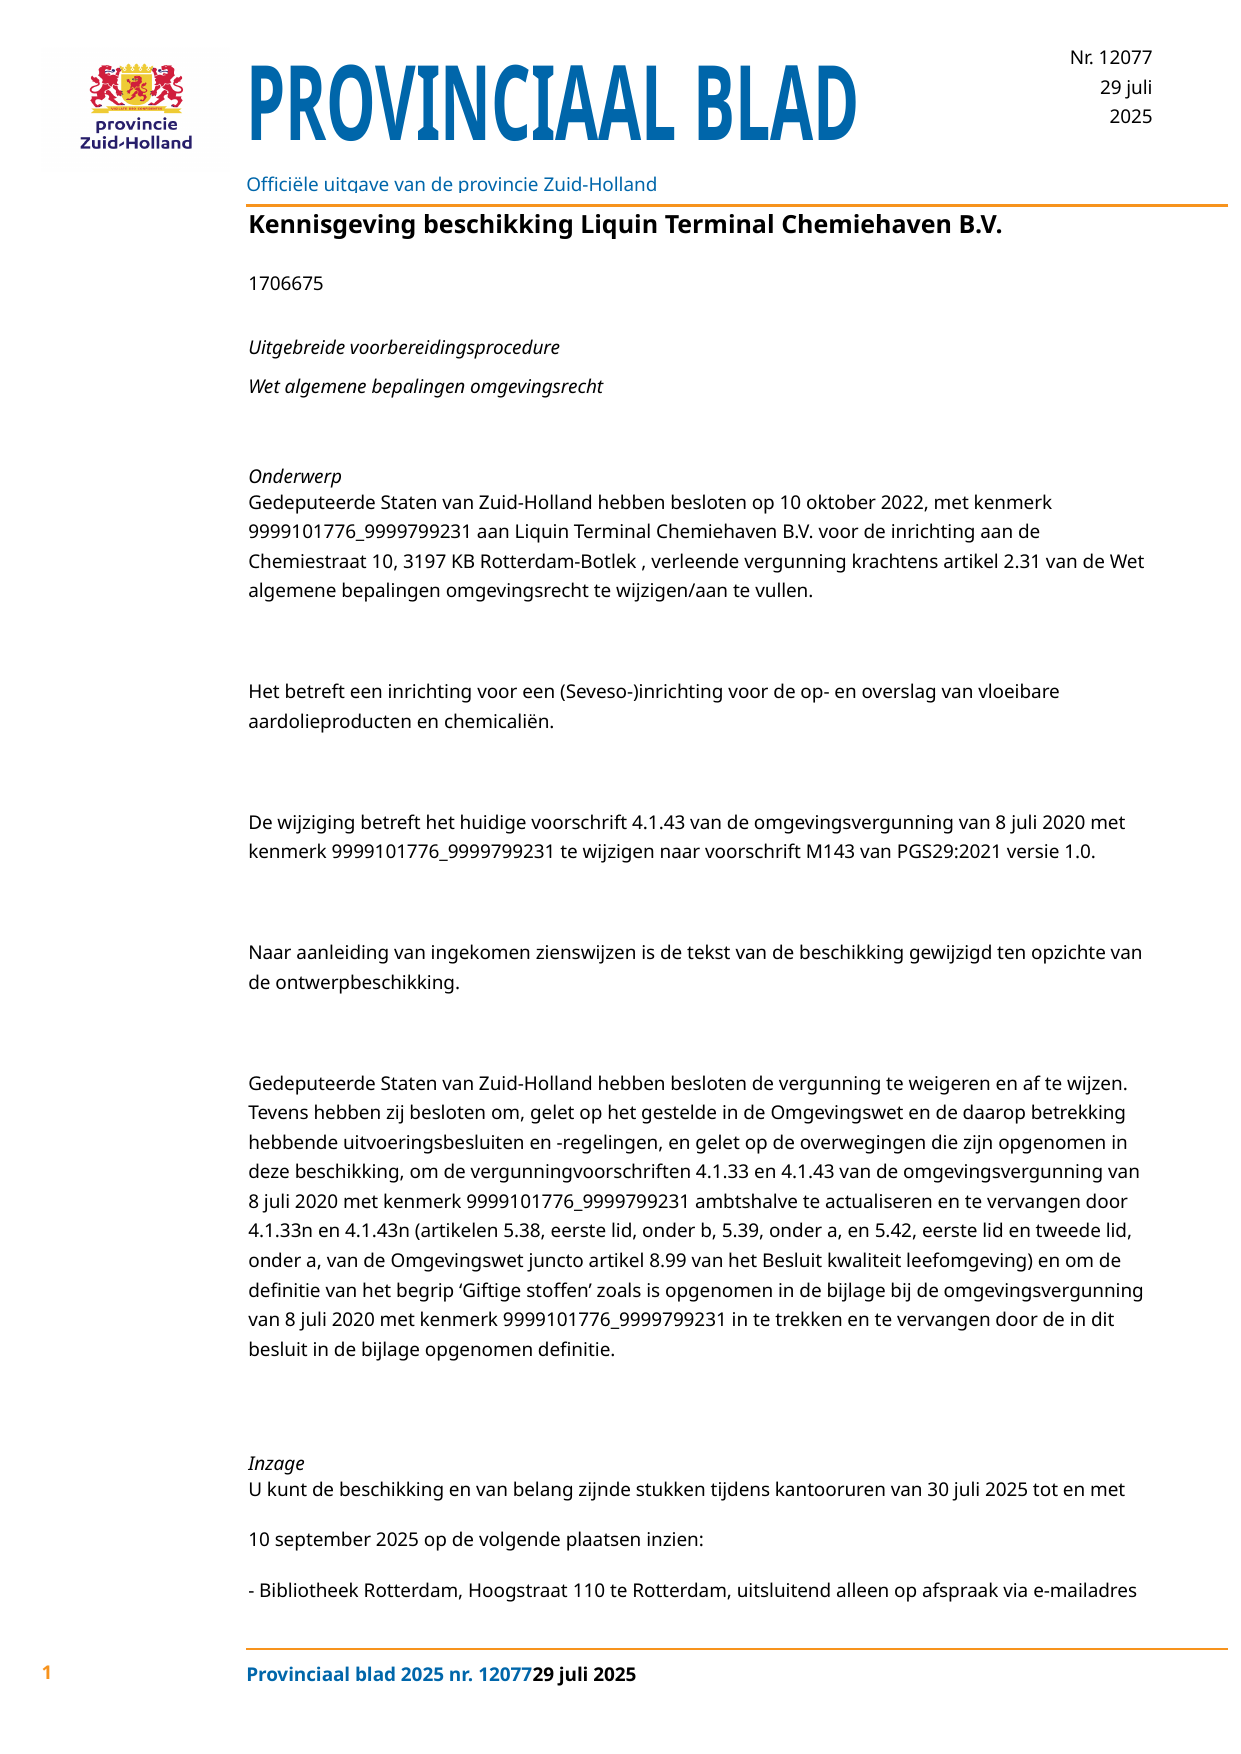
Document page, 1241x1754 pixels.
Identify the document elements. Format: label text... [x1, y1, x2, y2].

text 10 september 2025 op de volgende plaatsen inzien: [248, 1527, 1152, 1552]
picture [41, 47, 231, 172]
text Naar aanleiding van ingekomen zienswijzen is de tekst van de beschikking gewijzigd ten opzichte van de ontwerpbeschikking. [248, 939, 1152, 995]
text Uitgebreide voorbereidingsprocedure [248, 334, 1152, 360]
text Onderwerp [248, 463, 1152, 489]
text 1706675 [248, 270, 1152, 296]
text Kennisgeving beschikking Liquin Terminal Chemiehaven B.V. [248, 207, 1152, 241]
text Wet algemene bepalingen omgevingsrecht [248, 373, 1152, 399]
text Gedeputeerde Staten van Zuid-Holland hebben besloten de vergunning te weigeren en af te wijzen. Tevens hebben zij besloten om, gelet op het gestelde in de Omgevingswet en de daarop betrekking hebbende uitvoeringsbesluiten en -regelingen, en gelet op de overwegingen die zijn opgenomen in deze beschikking, om de vergunningvoorschriften 4.1.33 en 4.1.43 van de omgevingsvergunning van 8 juli 2020 met kenmerk 9999101776_9999799231 ambtshalve te actualiseren en te vervangen door 4.1.33n en 4.1.43n (artikelen 5.38, eerste lid, onder b, 5.39, onder a, en 5.42, eerste lid en tweede lid, onder a, van de Omgevingswet juncto artikel 8.99 van het Besluit kwaliteit leefomgeving) en om de definitie van het begrip ‘Giftige stoffen’ zoals is opgenomen in de bijlage bij de omgevingsvergunning van 8 juli 2020 met kenmerk 9999101776_9999799231 in te trekken en te vervangen door de in dit besluit in de bijlage opgenomen definitie. [248, 1070, 1152, 1362]
text Gedeputeerde Staten van Zuid-Holland hebben besloten op 10 oktober 2022, met kenmerk 9999101776_9999799231 aan Liquin Terminal Chemiehaven B.V. voor de inrichting aan de Chemiestraat 10, 3197 KB Rotterdam-Botlek , verleende vergunning krachtens artikel 2.31 van de Wet algemene bepalingen omgevingsrecht te wijzigen/aan te vullen. [248, 489, 1152, 603]
text Inzage [248, 1450, 1152, 1476]
text De wijziging betreft het huidige voorschrift 4.1.43 van de omgevingsvergunning van 8 juli 2020 met kenmerk 9999101776_9999799231 te wijzigen naar voorschrift M143 van PGS29:2021 versie 1.0. [248, 809, 1152, 864]
text - Bibliotheek Rotterdam, Hoogstraat 110 te Rotterdam, uitsluitend alleen op afspraak via e-mailadres [248, 1577, 1152, 1603]
text U kunt de beschikking en van belang zijnde stukken tijdens kantooruren van 30 juli 2025 tot en met [248, 1476, 1152, 1502]
text Het betreft een inrichting voor een (Seveso-)inrichting voor de op- en overslag van vloeibare aardolieproducten en chemicaliën. [248, 678, 1152, 734]
